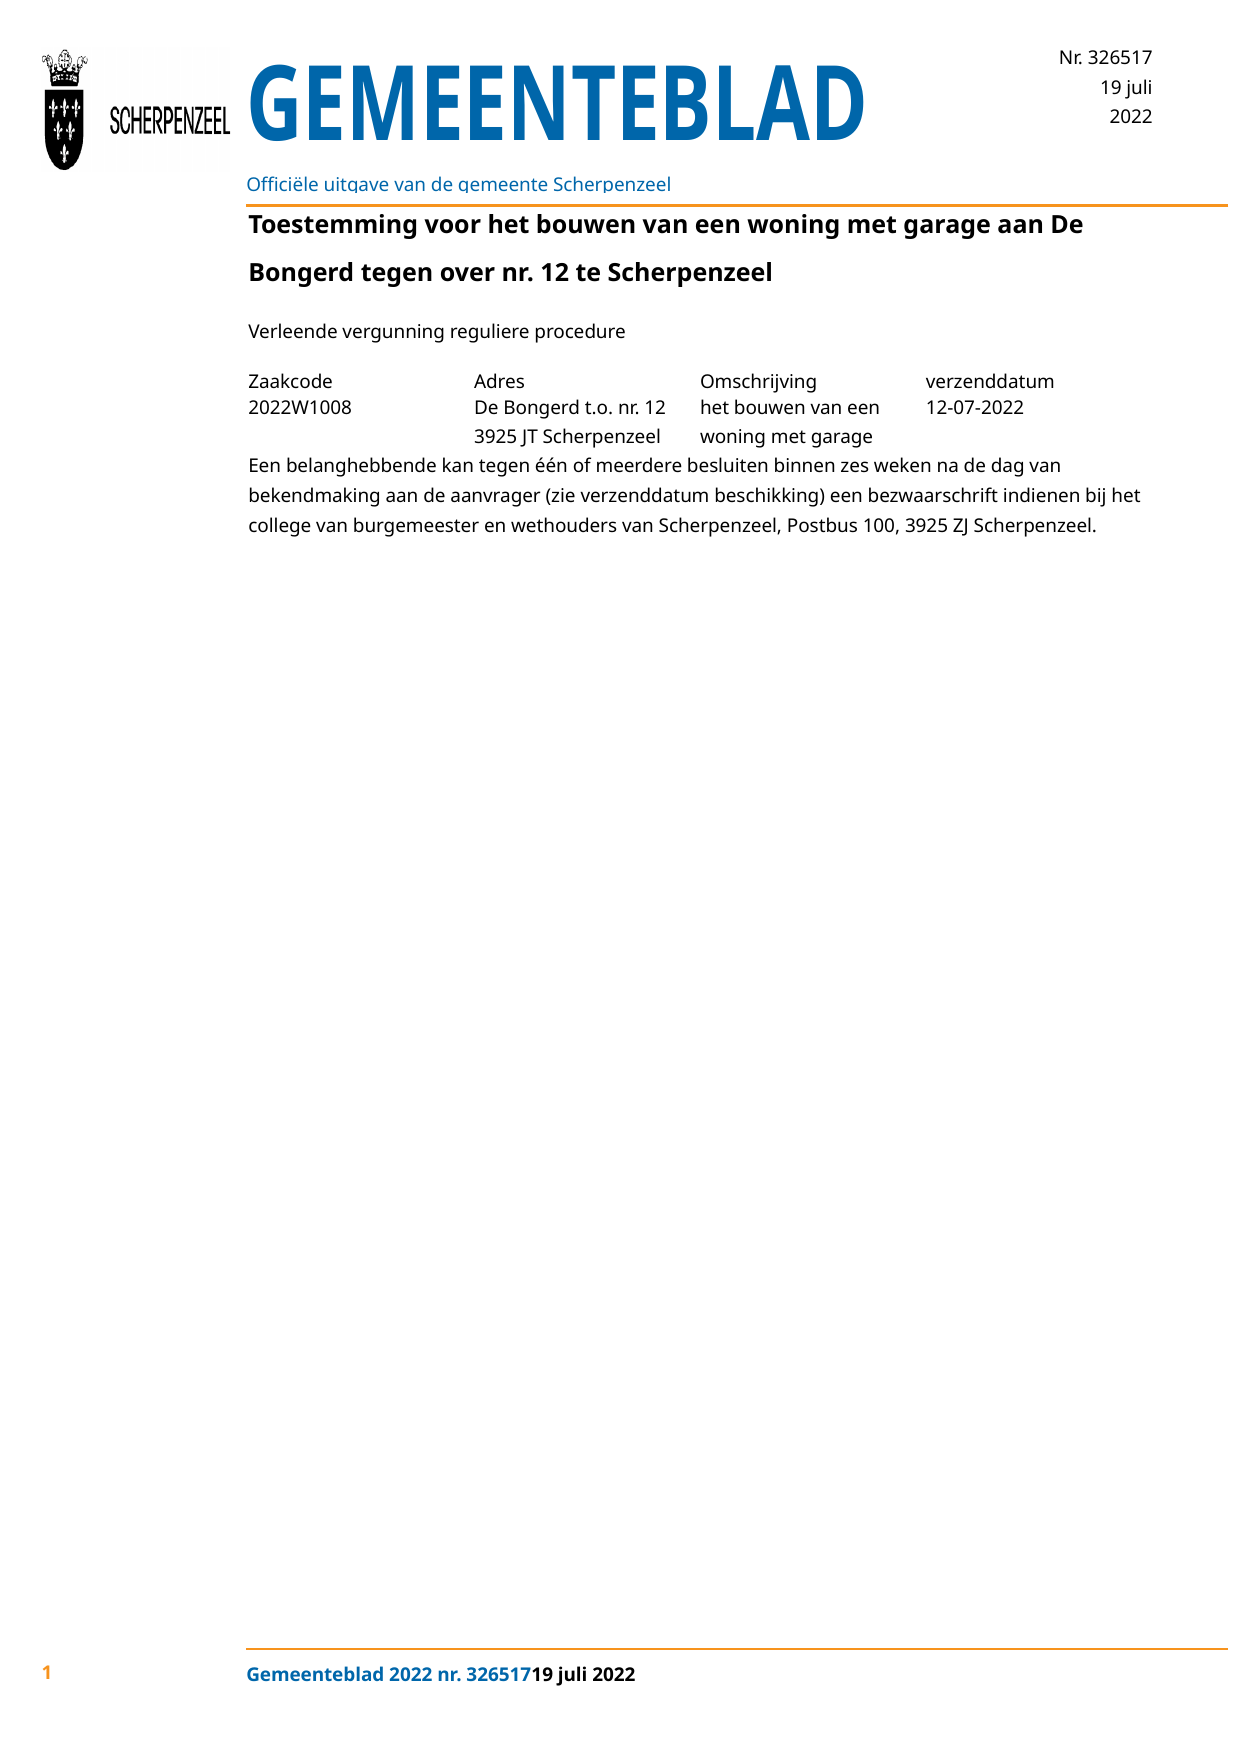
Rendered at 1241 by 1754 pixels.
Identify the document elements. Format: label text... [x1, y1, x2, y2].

table_cell De Bongerd t.o. nr. 12 3925 JT Scherpenzeel [474, 394, 700, 449]
table_cell 12-07-2022 [926, 394, 1152, 449]
picture [41, 47, 231, 172]
table_cell 2022W1008 [248, 394, 474, 449]
text Verleende vergunning reguliere procedure [248, 318, 1152, 344]
text Toestemming voor het bouwen van een woning met garage aan De Bongerd tegen over nr. 12 te Scherpenzeel [248, 207, 1152, 288]
text Een belanghebbende kan tegen één of meerdere besluiten binnen zes weken na de dag van bekendmaking aan de aanvrager (zie verzenddatum beschikking) een bezwaarschrift indienen bij het college van burgemeester en wethouders van Scherpenzeel, Postbus 100, 3925 ZJ Scherpenzeel. [248, 453, 1152, 538]
table_header Adres [474, 369, 700, 394]
table_cell het bouwen van een woning met garage [700, 394, 926, 449]
table_header Zaakcode [248, 369, 474, 394]
table_header Omschrijving [700, 369, 926, 394]
table_header verzenddatum [926, 369, 1152, 394]
